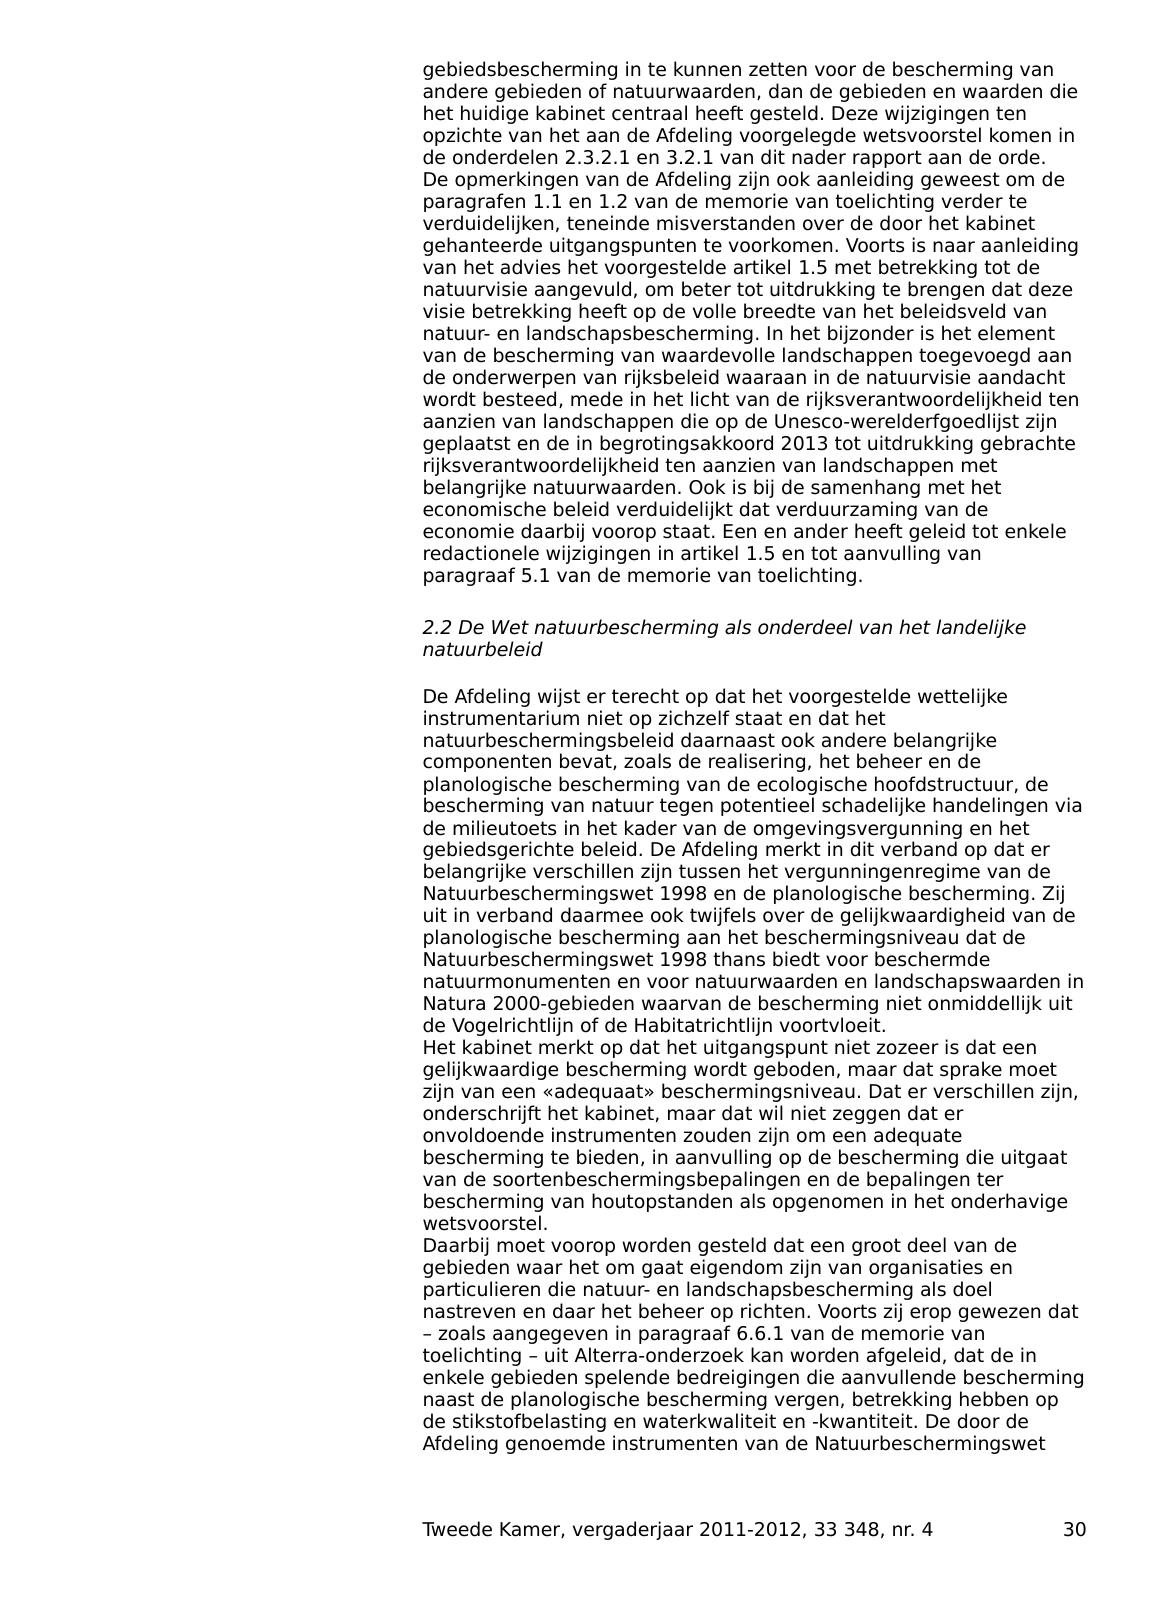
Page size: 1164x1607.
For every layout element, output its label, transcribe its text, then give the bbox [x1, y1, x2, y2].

text Het kabinet merkt op dat het uitgangspunt niet zozeer is dat een gelijkwaardige bescherming wordt geboden, maar dat sprake moet zijn van een «adequaat» beschermingsniveau. Dat er verschillen zijn, onderschrijft het kabinet, maar dat wil niet zeggen dat er onvoldoende instrumenten zouden zijn om een adequate bescherming te bieden, in aanvulling op de bescherming die uitgaat van de soortenbeschermingsbepalingen en de bepalingen ter bescherming van houtopstanden als opgenomen in het onderhavige wetsvoorstel. [422, 1037, 1087, 1235]
subtitle 2.2 De Wet natuurbescherming als onderdeel van het landelijke natuurbeleid [422, 617, 1087, 661]
text De Afdeling wijst er terecht op dat het voorgestelde wettelijke instrumentarium niet op zichzelf staat en dat het natuurbeschermingsbeleid daarnaast ook andere belangrijke componenten bevat, zoals de realisering, het beheer en de planologische bescherming van de ecologische hoofdstructuur, de bescherming van natuur tegen potentieel schadelijke handelingen via de milieutoets in het kader van de omgevingsvergunning en het gebiedsgerichte beleid. De Afdeling merkt in dit verband op dat er belangrijke verschillen zijn tussen het vergunningenregime van de Natuurbeschermingswet 1998 en de planologische bescherming. Zij uit in verband daarmee ook twijfels over de gelijkwaardigheid van de planologische bescherming aan het beschermingsniveau dat de Natuurbeschermingswet 1998 thans biedt voor beschermde natuurmonumenten en voor natuurwaarden en landschapswaarden in Natura 2000-gebieden waarvan de bescherming niet onmiddellijk uit de Vogelrichtlijn of de Habitatrichtlijn voortvloeit. [422, 686, 1087, 1037]
text De opmerkingen van de Afdeling zijn ook aanleiding geweest om de paragrafen 1.1 en 1.2 van de memorie van toelichting verder te verduidelijken, teneinde misverstanden over de door het kabinet gehanteerde uitgangspunten te voorkomen. Voorts is naar aanleiding van het advies het voorgestelde artikel 1.5 met betrekking tot de natuurvisie aangevuld, om beter tot uitdrukking te brengen dat deze visie betrekking heeft op de volle breedte van het beleidsveld van natuur- en landschapsbescherming. In het bijzonder is het element van de bescherming van waardevolle landschappen toegevoegd aan de onderwerpen van rijksbeleid waaraan in de natuurvisie aandacht wordt besteed, mede in het licht van de rijksverantwoordelijkheid ten aanzien van landschappen die op de Unesco-werelderfgoedlijst zijn geplaatst en de in begrotingsakkoord 2013 tot uitdrukking gebrachte rijksverantwoordelijkheid ten aanzien van landschappen met belangrijke natuurwaarden. Ook is bij de samenhang met het economische beleid verduidelijkt dat verduurzaming van de economie daarbij voorop staat. Een en ander heeft geleid tot enkele redactionele wijzigingen in artikel 1.5 en tot aanvulling van paragraaf 5.1 van de memorie van toelichting. [422, 169, 1087, 587]
text gebiedsbescherming in te kunnen zetten voor de bescherming van andere gebieden of natuurwaarden, dan de gebieden en waarden die het huidige kabinet centraal heeft gesteld. Deze wijzigingen ten opzichte van het aan de Afdeling voorgelegde wetsvoorstel komen in de onderdelen 2.3.2.1 en 3.2.1 van dit nader rapport aan de orde. [422, 59, 1087, 169]
text Daarbij moet voorop worden gesteld dat een groot deel van de gebieden waar het om gaat eigendom zijn van organisaties en particulieren die natuur- en landschapsbescherming als doel nastreven en daar het beheer op richten. Voorts zij erop gewezen dat – zoals aangegeven in paragraaf 6.6.1 van de memorie van toelichting – uit Alterra-onderzoek kan worden afgeleid, dat de in enkele gebieden spelende bedreigingen die aanvullende bescherming naast de planologische bescherming vergen, betrekking hebben op de stikstofbelasting en waterkwaliteit en -kwantiteit. De door de Afdeling genoemde instrumenten van de Natuurbeschermingswet [422, 1235, 1087, 1455]
